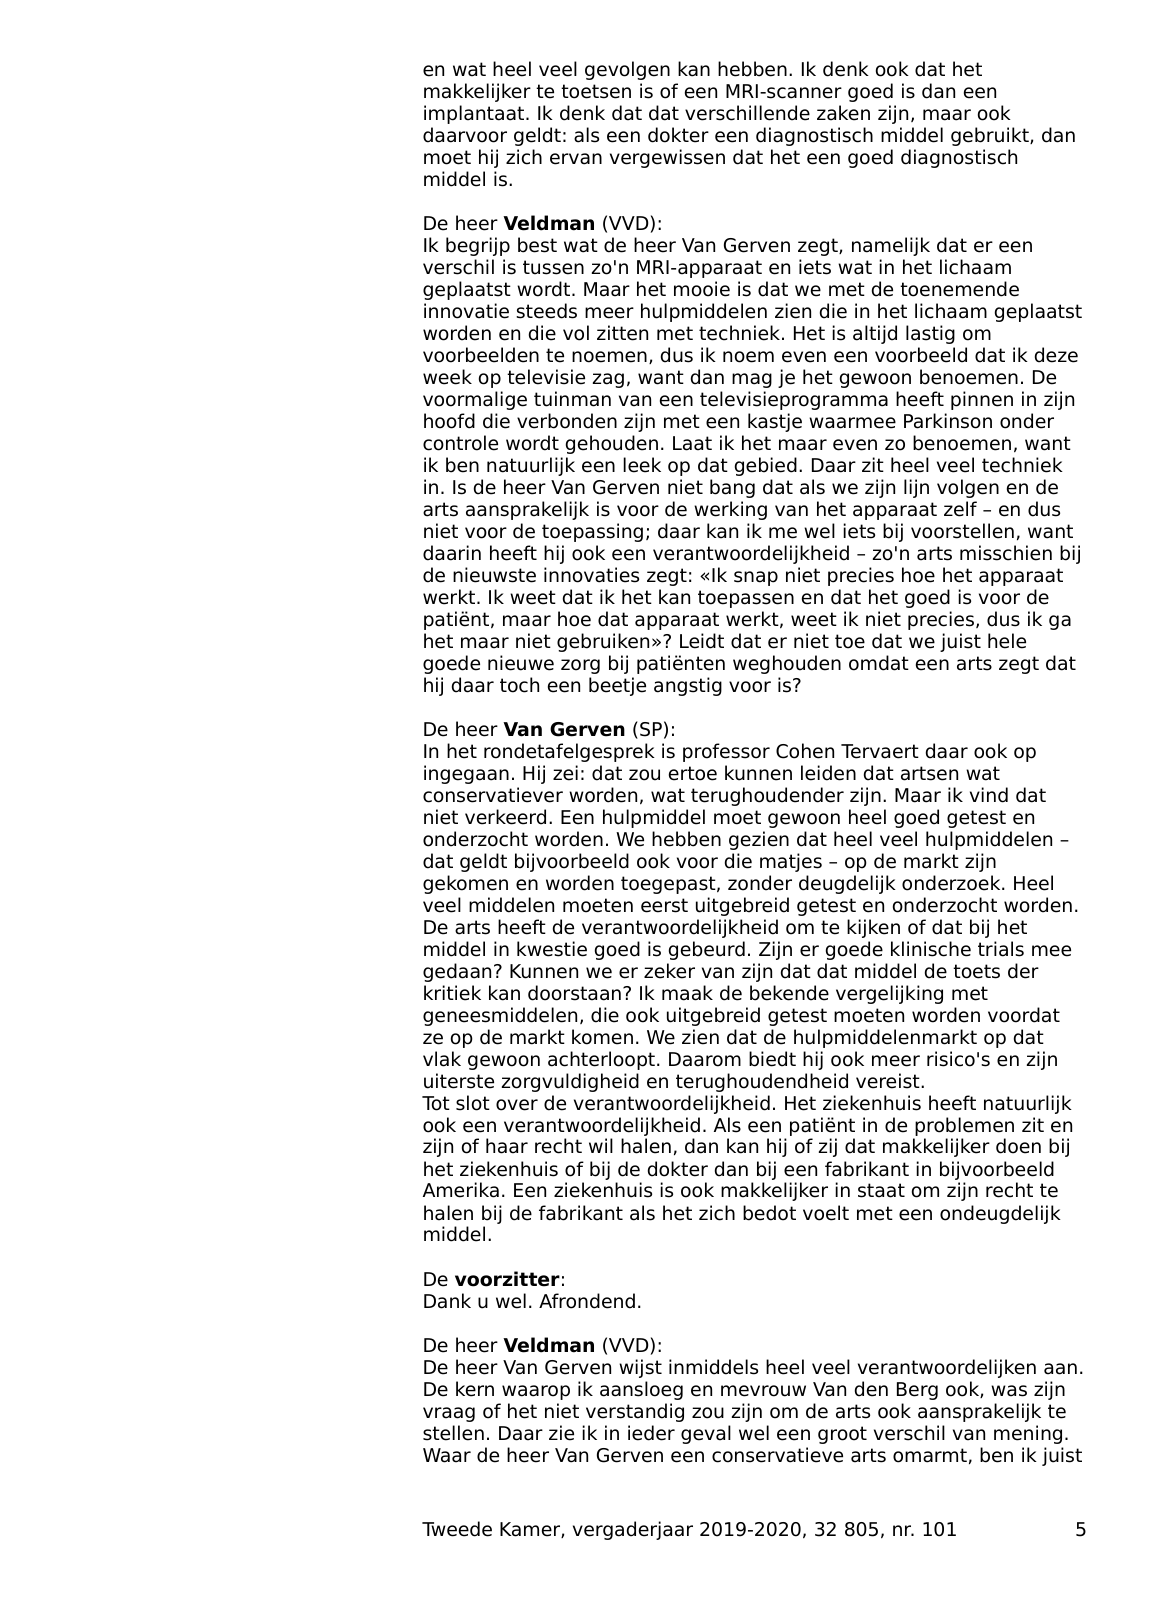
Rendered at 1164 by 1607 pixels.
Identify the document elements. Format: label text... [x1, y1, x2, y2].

text In het rondetafelgesprek is professor Cohen Tervaert daar ook op ingegaan. Hij zei: dat zou ertoe kunnen leiden dat artsen wat conservatiever worden, wat terughoudender zijn. Maar ik vind dat niet verkeerd. Een hulpmiddel moet gewoon heel goed getest en onderzocht worden. We hebben gezien dat heel veel hulpmiddelen – dat geldt bijvoorbeeld ook voor die matjes – op de markt zijn gekomen en worden toegepast, zonder deugdelijk onderzoek. Heel veel middelen moeten eerst uitgebreid getest en onderzocht worden. De arts heeft de verantwoordelijkheid om te kijken of dat bij het middel in kwestie goed is gebeurd. Zijn er goede klinische trials mee gedaan? Kunnen we er zeker van zijn dat dat middel de toets der kritiek kan doorstaan? Ik maak de bekende vergelijking met geneesmiddelen, die ook uitgebreid getest moeten worden voordat ze op de markt komen. We zien dat de hulpmiddelenmarkt op dat vlak gewoon achterloopt. Daarom biedt hij ook meer risico's en zijn uiterste zorgvuldigheid en terughoudendheid vereist. [422, 741, 1087, 1092]
text De heer Van Gerven wijst inmiddels heel veel verantwoordelijken aan. De kern waarop ik aansloeg en mevrouw Van den Berg ook, was zijn vraag of het niet verstandig zou zijn om de arts ook aansprakelijk te stellen. Daar zie ik in ieder geval wel een groot verschil van mening. Waar de heer Van Gerven een conservatieve arts omarmt, ben ik juist [422, 1357, 1087, 1467]
text De heer Veldman (VVD): [422, 1335, 1087, 1357]
text Dank u wel. Afrondend. [422, 1291, 1087, 1312]
text Tot slot over de verantwoordelijkheid. Het ziekenhuis heeft natuurlijk ook een verantwoordelijkheid. Als een patiënt in de problemen zit en zijn of haar recht wil halen, dan kan hij of zij dat makkelijker doen bij het ziekenhuis of bij de dokter dan bij een fabrikant in bijvoorbeeld Amerika. Een ziekenhuis is ook makkelijker in staat om zijn recht te halen bij de fabrikant als het zich bedot voelt met een ondeugdelijk middel. [422, 1092, 1087, 1246]
text en wat heel veel gevolgen kan hebben. Ik denk ook dat het makkelijker te toetsen is of een MRI-scanner goed is dan een implantaat. Ik denk dat dat verschillende zaken zijn, maar ook daarvoor geldt: als een dokter een diagnostisch middel gebruikt, dan moet hij zich ervan vergewissen dat het een goed diagnostisch middel is. [422, 59, 1087, 191]
text De heer Veldman (VVD): [422, 213, 1087, 235]
text Ik begrijp best wat de heer Van Gerven zegt, namelijk dat er een verschil is tussen zo'n MRI-apparaat en iets wat in het lichaam geplaatst wordt. Maar het mooie is dat we met de toenemende innovatie steeds meer hulpmiddelen zien die in het lichaam geplaatst worden en die vol zitten met techniek. Het is altijd lastig om voorbeelden te noemen, dus ik noem even een voorbeeld dat ik deze week op televisie zag, want dan mag je het gewoon benoemen. De voormalige tuinman van een televisieprogramma heeft pinnen in zijn hoofd die verbonden zijn met een kastje waarmee Parkinson onder controle wordt gehouden. Laat ik het maar even zo benoemen, want ik ben natuurlijk een leek op dat gebied. Daar zit heel veel techniek in. Is de heer Van Gerven niet bang dat als we zijn lijn volgen en de arts aansprakelijk is voor de werking van het apparaat zelf – en dus niet voor de toepassing; daar kan ik me wel iets bij voorstellen, want daarin heeft hij ook een verantwoordelijkheid – zo'n arts misschien bij de nieuwste innovaties zegt: «Ik snap niet precies hoe het apparaat werkt. Ik weet dat ik het kan toepassen en dat het goed is voor de patiënt, maar hoe dat apparaat werkt, weet ik niet precies, dus ik ga het maar niet gebruiken»? Leidt dat er niet toe dat we juist hele goede nieuwe zorg bij patiënten weghouden omdat een arts zegt dat hij daar toch een beetje angstig voor is? [422, 235, 1087, 697]
text De heer Van Gerven (SP): [422, 719, 1087, 741]
text De voorzitter: [422, 1268, 1087, 1291]
